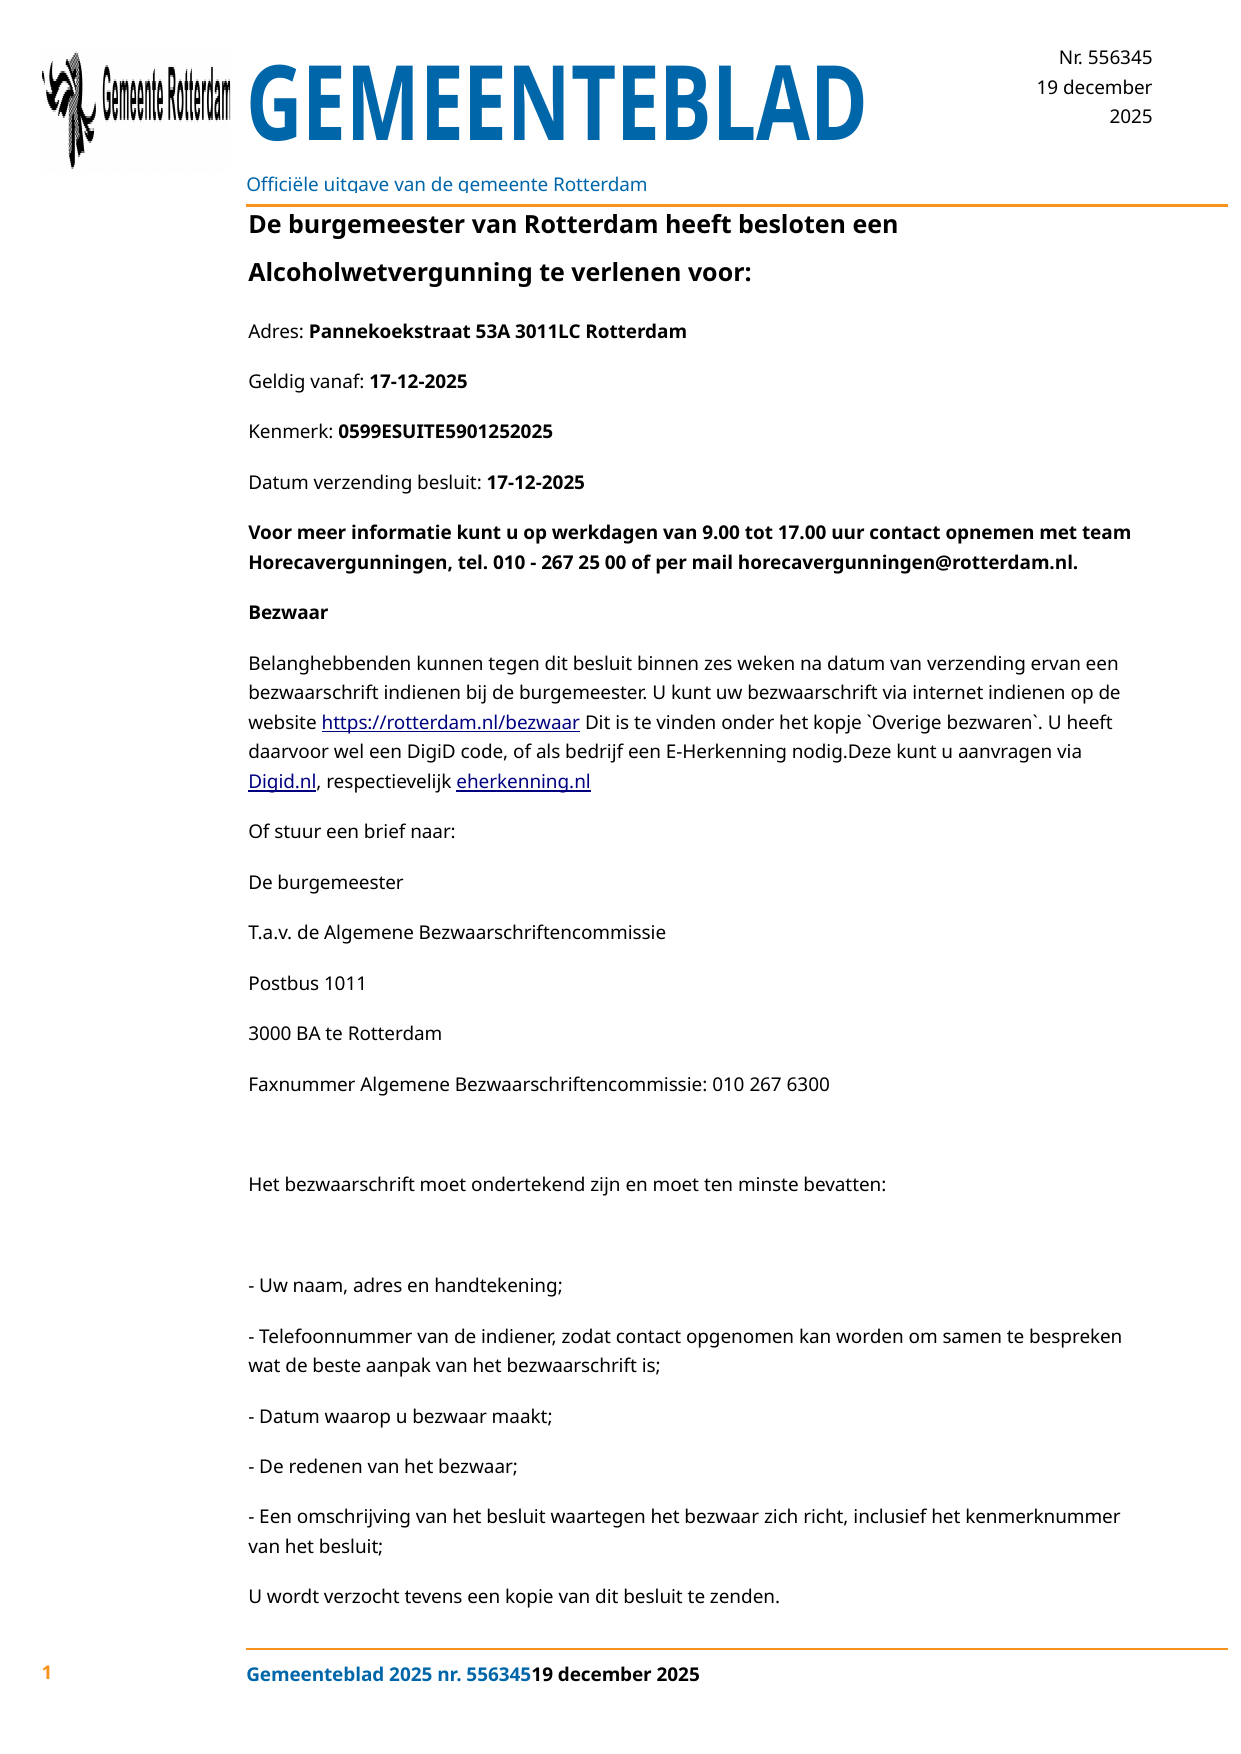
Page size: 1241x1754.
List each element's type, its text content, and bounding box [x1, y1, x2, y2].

text - Een omschrijving van het besluit waartegen het bezwaar zich richt, inclusief het kenmerknummer van het besluit; [248, 1504, 1152, 1559]
picture [41, 47, 231, 172]
text Of stuur een brief naar: [248, 819, 1152, 844]
text - Uw naam, adres en handtekening; [248, 1272, 1152, 1298]
text Kenmerk: 0599ESUITE5901252025 [248, 419, 1152, 444]
text Voor meer informatie kunt u op werkdagen van 9.00 tot 17.00 uur contact opnemen met team Horecavergunningen, tel. 010 - 267 25 00 of per mail horecavergunningen@rotterdam.nl. [248, 519, 1152, 575]
text Adres: Pannekoekstraat 53A 3011LC Rotterdam [248, 318, 1152, 344]
text - De redenen van het bezwaar; [248, 1453, 1152, 1479]
text - Telefoonnummer van de indiener, zodat contact opgenomen kan worden om samen te bespreken wat de beste aanpak van het bezwaarschrift is; [248, 1323, 1152, 1378]
text Postbus 1011 [248, 970, 1152, 996]
text Het bezwaarschrift moet ondertekend zijn en moet ten minste bevatten: [248, 1172, 1152, 1197]
text Belanghebbenden kunnen tegen dit besluit binnen zes weken na datum van verzending ervan een bezwaarschrift indienen bij de burgemeester. U kunt uw bezwaarschrift via internet indienen op de website https://rotterdam.nl/bezwaar Dit is te vinden onder het kopje `Overige bezwaren`. U heeft daarvoor wel een DigiD code, of als bedrijf een E-Herkenning nodig.Deze kunt u aanvragen via Digid.nl, respectievelijk eherkenning.nl [248, 650, 1152, 794]
text 3000 BA te Rotterdam [248, 1020, 1152, 1046]
text U wordt verzocht tevens een kopie van dit besluit te zenden. [248, 1584, 1152, 1609]
text Geldig vanaf: 17-12-2025 [248, 368, 1152, 394]
text Bezwaar [248, 599, 1152, 625]
text De burgemeester van Rotterdam heeft besloten een Alcoholwetvergunning te verlenen voor: [248, 207, 1152, 288]
text Datum verzending besluit: 17-12-2025 [248, 469, 1152, 495]
text De burgemeester [248, 869, 1152, 895]
text T.a.v. de Algemene Bezwaarschriftencommissie [248, 919, 1152, 945]
text Faxnummer Algemene Bezwaarschriftencommissie: 010 267 6300 [248, 1071, 1152, 1097]
text - Datum waarop u bezwaar maakt; [248, 1403, 1152, 1429]
